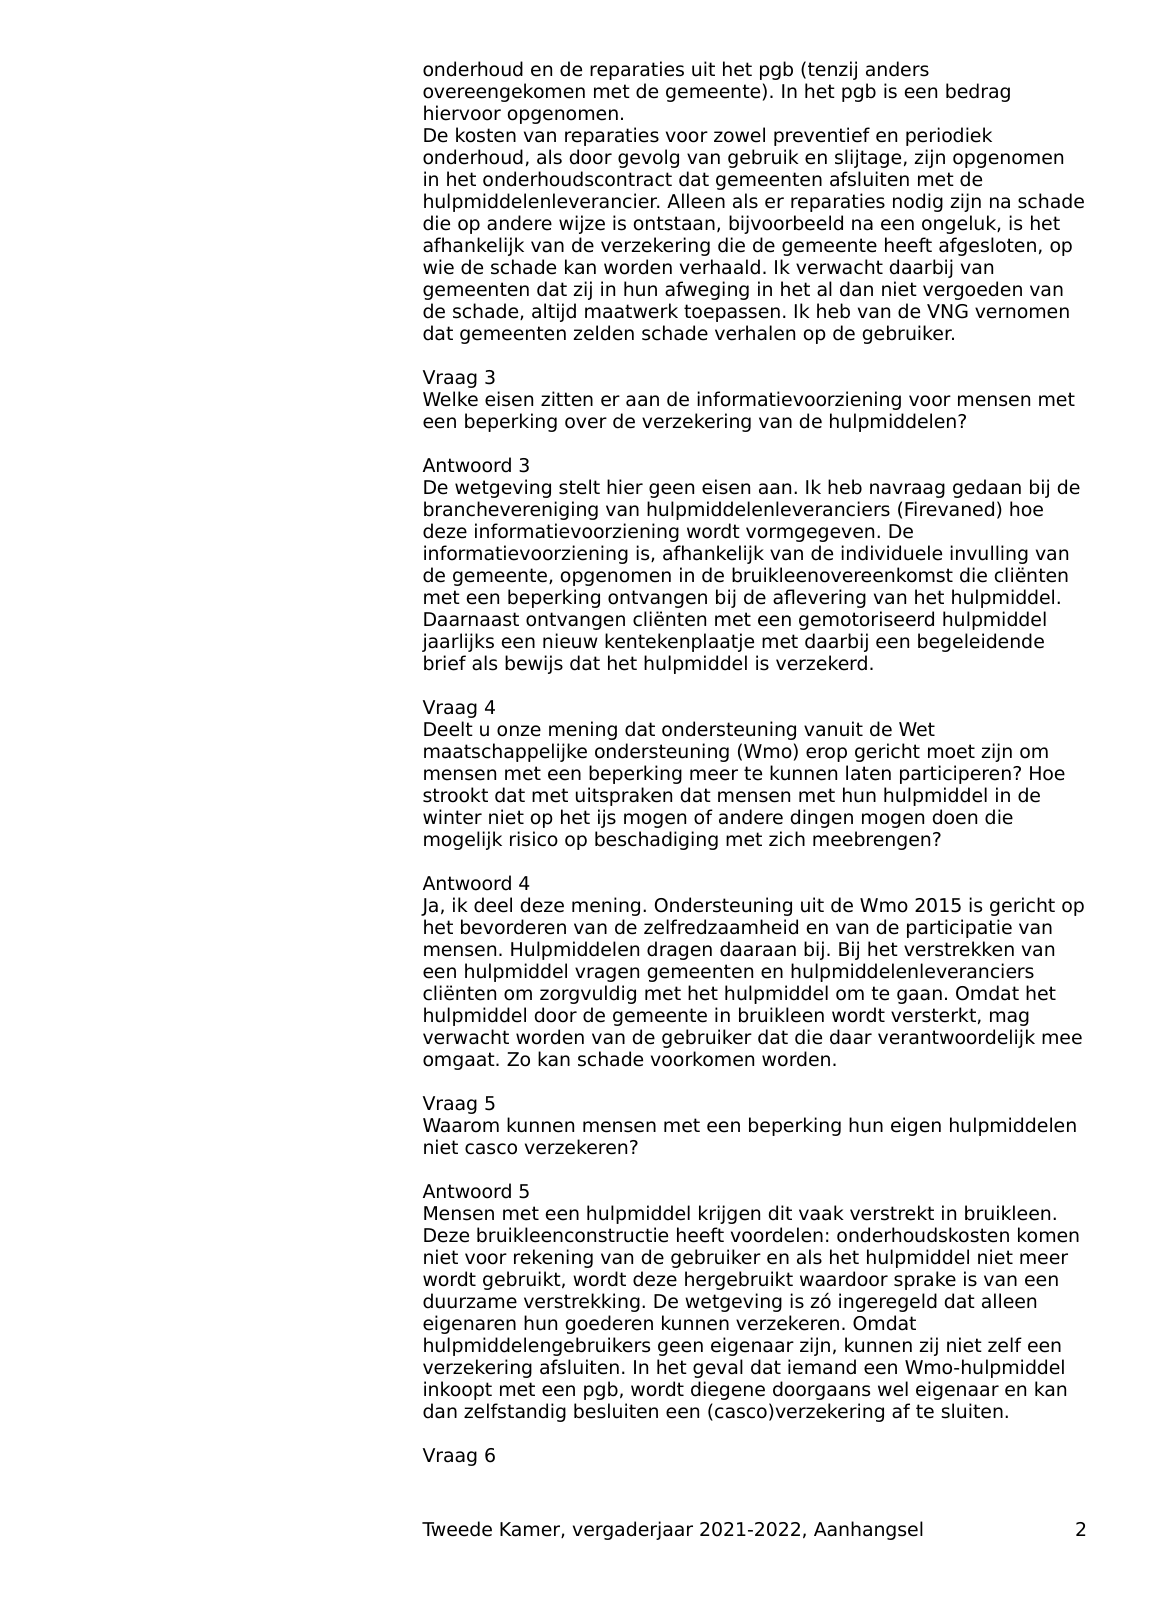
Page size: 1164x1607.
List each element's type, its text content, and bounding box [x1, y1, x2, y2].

text De wetgeving stelt hier geen eisen aan. Ik heb navraag gedaan bij de branchevereniging van hulpmiddelenleveranciers (Firevaned) hoe deze informatievoorziening wordt vormgegeven. De informatievoorziening is, afhankelijk van de individuele invulling van de gemeente, opgenomen in de bruikleenovereenkomst die cliënten met een beperking ontvangen bij de aflevering van het hulpmiddel. Daarnaast ontvangen cliënten met een gemotoriseerd hulpmiddel jaarlijks een nieuw kentekenplaatje met daarbij een begeleidende brief als bewijs dat het hulpmiddel is verzekerd. [422, 477, 1087, 675]
text Waarom kunnen mensen met een beperking hun eigen hulpmiddelen niet casco verzekeren? [422, 1115, 1087, 1159]
text Antwoord 3 [422, 455, 1087, 477]
text Antwoord 5 [422, 1181, 1087, 1203]
text Vraag 3 [422, 367, 1087, 389]
text Vraag 6 [422, 1445, 1087, 1467]
text Deelt u onze mening dat ondersteuning vanuit de Wet maatschappelijke ondersteuning (Wmo) erop gericht moet zijn om mensen met een beperking meer te kunnen laten participeren? Hoe strookt dat met uitspraken dat mensen met hun hulpmiddel in de winter niet op het ijs mogen of andere dingen mogen doen die mogelijk risico op beschadiging met zich meebrengen? [422, 719, 1087, 851]
text onderhoud en de reparaties uit het pgb (tenzij anders overeengekomen met de gemeente). In het pgb is een bedrag hiervoor opgenomen. [422, 59, 1087, 125]
text Vraag 4 [422, 697, 1087, 719]
text Mensen met een hulpmiddel krijgen dit vaak verstrekt in bruikleen. Deze bruikleenconstructie heeft voordelen: onderhoudskosten komen niet voor rekening van de gebruiker en als het hulpmiddel niet meer wordt gebruikt, wordt deze hergebruikt waardoor sprake is van een duurzame verstrekking. De wetgeving is zó ingeregeld dat alleen eigenaren hun goederen kunnen verzekeren. Omdat hulpmiddelengebruikers geen eigenaar zijn, kunnen zij niet zelf een verzekering afsluiten. In het geval dat iemand een Wmo-hulpmiddel inkoopt met een pgb, wordt diegene doorgaans wel eigenaar en kan dan zelfstandig besluiten een (casco)verzekering af te sluiten. [422, 1203, 1087, 1423]
text Vraag 5 [422, 1093, 1087, 1115]
text Welke eisen zitten er aan de informatievoorziening voor mensen met een beperking over de verzekering van de hulpmiddelen? [422, 389, 1087, 433]
text Antwoord 4 [422, 873, 1087, 895]
text De kosten van reparaties voor zowel preventief en periodiek onderhoud, als door gevolg van gebruik en slijtage, zijn opgenomen in het onderhoudscontract dat gemeenten afsluiten met de hulpmiddelenleverancier. Alleen als er reparaties nodig zijn na schade die op andere wijze is ontstaan, bijvoorbeeld na een ongeluk, is het afhankelijk van de verzekering die de gemeente heeft afgesloten, op wie de schade kan worden verhaald. Ik verwacht daarbij van gemeenten dat zij in hun afweging in het al dan niet vergoeden van de schade, altijd maatwerk toepassen. Ik heb van de VNG vernomen dat gemeenten zelden schade verhalen op de gebruiker. [422, 125, 1087, 345]
text Ja, ik deel deze mening. Ondersteuning uit de Wmo 2015 is gericht op het bevorderen van de zelfredzaamheid en van de participatie van mensen. Hulpmiddelen dragen daaraan bij. Bij het verstrekken van een hulpmiddel vragen gemeenten en hulpmiddelenleveranciers cliënten om zorgvuldig met het hulpmiddel om te gaan. Omdat het hulpmiddel door de gemeente in bruikleen wordt versterkt, mag verwacht worden van de gebruiker dat die daar verantwoordelijk mee omgaat. Zo kan schade voorkomen worden. [422, 895, 1087, 1071]
